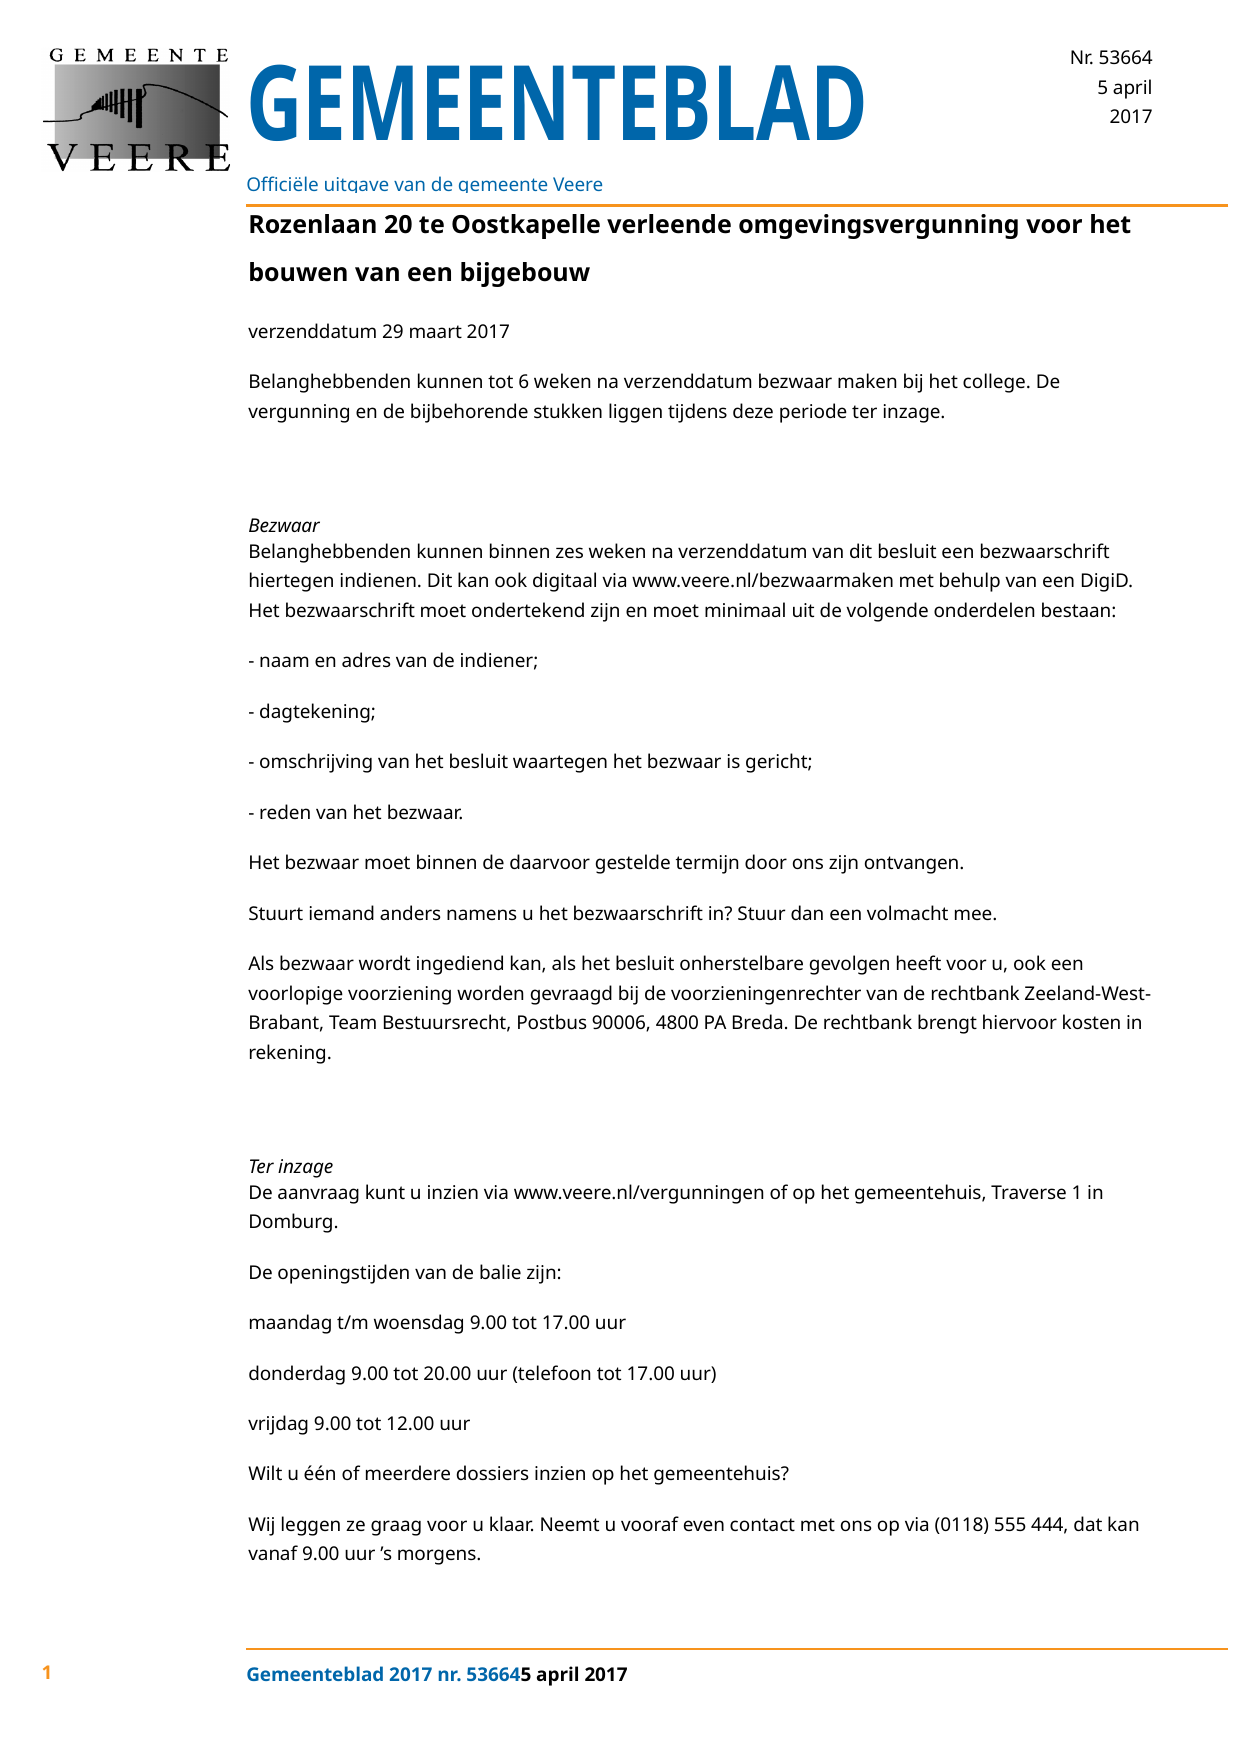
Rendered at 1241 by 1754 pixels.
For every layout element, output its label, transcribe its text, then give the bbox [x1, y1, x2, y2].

text vrijdag 9.00 tot 12.00 uur [248, 1410, 1152, 1436]
text Rozenlaan 20 te Oostkapelle verleende omgevingsvergunning voor het bouwen van een bijgebouw [248, 207, 1152, 288]
text maandag t/m woensdag 9.00 tot 17.00 uur [248, 1309, 1152, 1335]
text - omschrijving van het besluit waartegen het bezwaar is gericht; [248, 748, 1152, 774]
text De openingstijden van de balie zijn: [248, 1259, 1152, 1285]
text Belanghebbenden kunnen tot 6 weken na verzenddatum bezwaar maken bij het college. De vergunning en de bijbehorende stukken liggen tijdens deze periode ter inzage. [248, 368, 1152, 424]
text donderdag 9.00 tot 20.00 uur (telefoon tot 17.00 uur) [248, 1360, 1152, 1386]
text Ter inzage [248, 1153, 1152, 1179]
text - dagtekening; [248, 698, 1152, 724]
text - reden van het bezwaar. [248, 799, 1152, 824]
text Het bezwaar moet binnen de daarvoor gestelde termijn door ons zijn ontvangen. [248, 849, 1152, 875]
text verzenddatum 29 maart 2017 [248, 318, 1152, 344]
text Stuurt iemand anders namens u het bezwaarschrift in? Stuur dan een volmacht mee. [248, 900, 1152, 925]
text - naam en adres van de indiener; [248, 648, 1152, 673]
text Bezwaar [248, 512, 1152, 538]
text Wilt u één of meerdere dossiers inzien op het gemeentehuis? [248, 1461, 1152, 1486]
text Belanghebbenden kunnen binnen zes weken na verzenddatum van dit besluit een bezwaarschrift hiertegen indienen. Dit kan ook digitaal via www.veere.nl/bezwaarmaken met behulp van een DigiD. Het bezwaarschrift moet ondertekend zijn en moet minimaal uit de volgende onderdelen bestaan: [248, 538, 1152, 623]
text Wij leggen ze graag voor u klaar. Neemt u vooraf even contact met ons op via (0118) 555 444, dat kan vanaf 9.00 uur ’s morgens. [248, 1511, 1152, 1566]
text De aanvraag kunt u inzien via www.veere.nl/vergunningen of op het gemeentehuis, Traverse 1 in Domburg. [248, 1179, 1152, 1234]
text Als bezwaar wordt ingediend kan, als het besluit onherstelbare gevolgen heeft voor u, ook een voorlopige voorziening worden gevraagd bij de voorzieningenrechter van de rechtbank Zeeland-West-Brabant, Team Bestuursrecht, Postbus 90006, 4800 PA Breda. De rechtbank brengt hiervoor kosten in rekening. [248, 950, 1152, 1064]
picture [41, 47, 231, 172]
